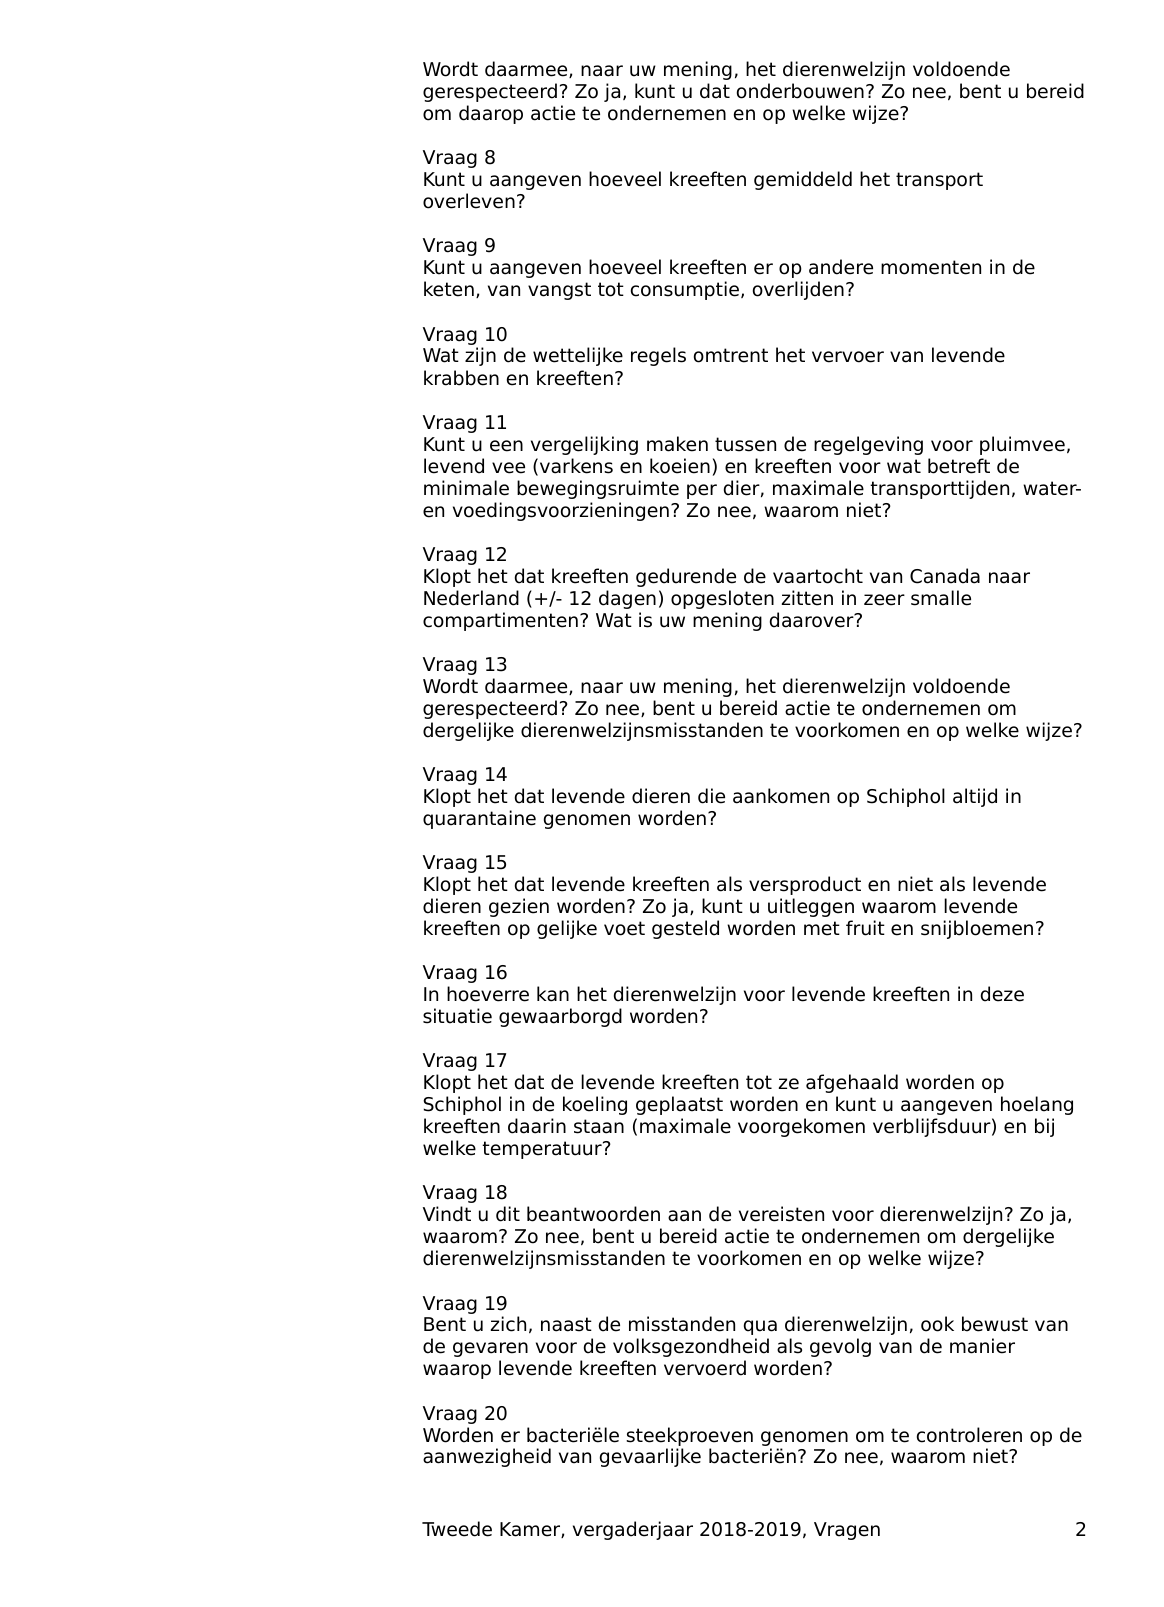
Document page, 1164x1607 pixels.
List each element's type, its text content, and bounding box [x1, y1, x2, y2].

text Vraag 16 [422, 962, 1087, 984]
text Vraag 9 [422, 235, 1087, 257]
text Klopt het dat levende dieren die aankomen op Schiphol altijd in quarantaine genomen worden? [422, 786, 1087, 830]
text Vindt u dit beantwoorden aan de vereisten voor dierenwelzijn? Zo ja, waarom? Zo nee, bent u bereid actie te ondernemen om dergelijke dierenwelzijnsmisstanden te voorkomen en op welke wijze? [422, 1204, 1087, 1270]
text Vraag 10 [422, 323, 1087, 345]
text Vraag 19 [422, 1292, 1087, 1314]
text Vraag 17 [422, 1050, 1087, 1072]
text Kunt u aangeven hoeveel kreeften gemiddeld het transport overleven? [422, 169, 1087, 213]
text Wat zijn de wettelijke regels omtrent het vervoer van levende krabben en kreeften? [422, 345, 1087, 389]
text Klopt het dat levende kreeften als versproduct en niet als levende dieren gezien worden? Zo ja, kunt u uitleggen waarom levende kreeften op gelijke voet gesteld worden met fruit en snijbloemen? [422, 874, 1087, 940]
text Kunt u een vergelijking maken tussen de regelgeving voor pluimvee, levend vee (varkens en koeien) en kreeften voor wat betreft de minimale bewegingsruimte per dier, maximale transporttijden, water- en voedingsvoorzieningen? Zo nee, waarom niet? [422, 433, 1087, 521]
text Bent u zich, naast de misstanden qua dierenwelzijn, ook bewust van de gevaren voor de volksgezondheid als gevolg van de manier waarop levende kreeften vervoerd worden? [422, 1314, 1087, 1380]
text Vraag 15 [422, 852, 1087, 874]
text Vraag 12 [422, 544, 1087, 566]
text Vraag 8 [422, 147, 1087, 169]
text In hoeverre kan het dierenwelzijn voor levende kreeften in deze situatie gewaarborgd worden? [422, 984, 1087, 1028]
text Kunt u aangeven hoeveel kreeften er op andere momenten in de keten, van vangst tot consumptie, overlijden? [422, 257, 1087, 301]
text Klopt het dat de levende kreeften tot ze afgehaald worden op Schiphol in de koeling geplaatst worden en kunt u aangeven hoelang kreeften daarin staan (maximale voorgekomen verblijfsduur) en bij welke temperatuur? [422, 1072, 1087, 1160]
text Klopt het dat kreeften gedurende de vaartocht van Canada naar Nederland (+/- 12 dagen) opgesloten zitten in zeer smalle compartimenten? Wat is uw mening daarover? [422, 566, 1087, 632]
text Vraag 14 [422, 764, 1087, 786]
text Wordt daarmee, naar uw mening, het dierenwelzijn voldoende gerespecteerd? Zo nee, bent u bereid actie te ondernemen om dergelijke dierenwelzijnsmisstanden te voorkomen en op welke wijze? [422, 676, 1087, 742]
text Vraag 20 [422, 1402, 1087, 1424]
text Vraag 13 [422, 654, 1087, 676]
text Worden er bacteriële steekproeven genomen om te controleren op de aanwezigheid van gevaarlijke bacteriën? Zo nee, waarom niet? [422, 1424, 1087, 1468]
text Wordt daarmee, naar uw mening, het dierenwelzijn voldoende gerespecteerd? Zo ja, kunt u dat onderbouwen? Zo nee, bent u bereid om daarop actie te ondernemen en op welke wijze? [422, 59, 1087, 125]
text Vraag 18 [422, 1182, 1087, 1204]
text Vraag 11 [422, 412, 1087, 433]
